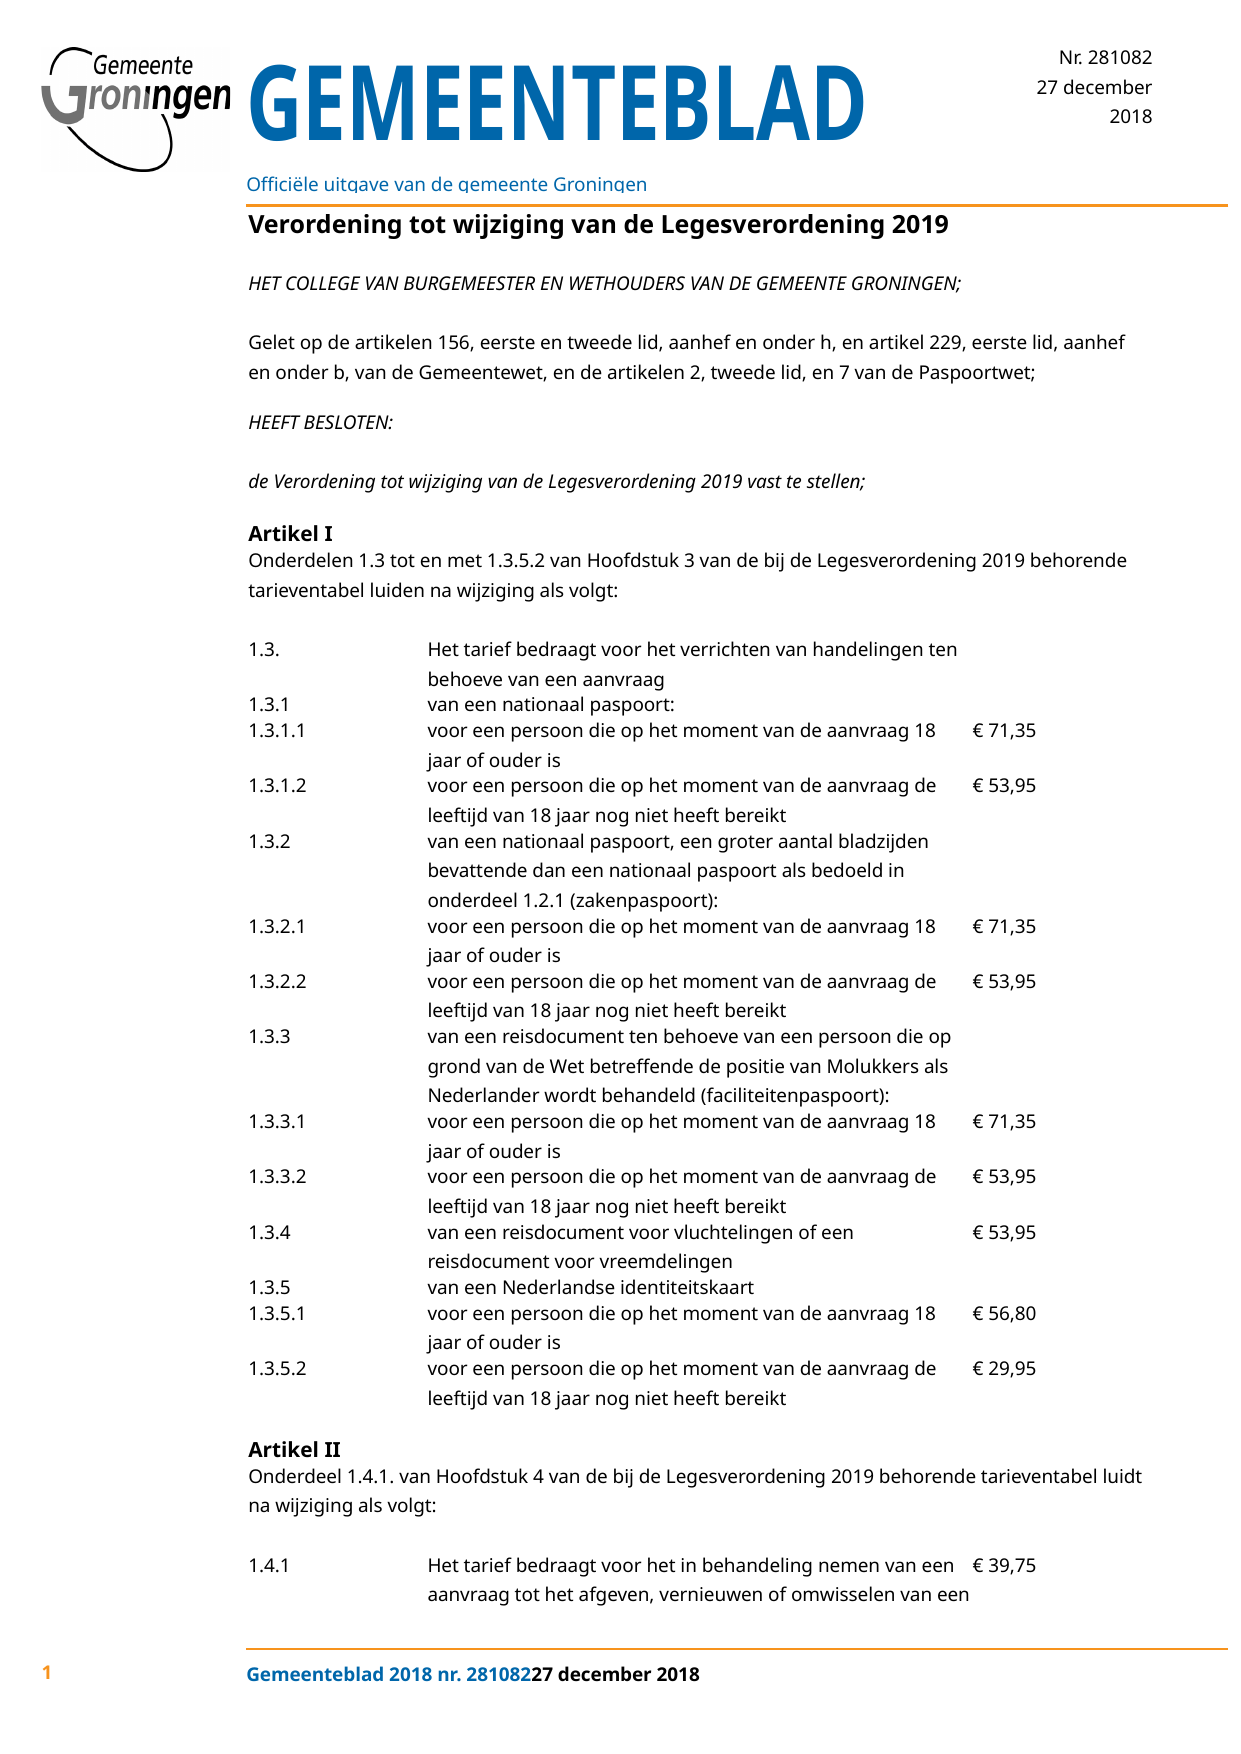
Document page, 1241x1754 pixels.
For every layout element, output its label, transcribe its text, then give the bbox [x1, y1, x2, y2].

table_header Het tarief bedraagt voor het verrichten van handelingen ten behoeve van een aanvraag [427, 636, 972, 692]
table_cell voor een persoon die op het moment van de aanvraag 18 jaar of ouder is [427, 717, 972, 773]
text Verordening tot wijziging van de Legesverordening 2019 [248, 207, 1152, 241]
table_cell € 53,95 [973, 1164, 1152, 1219]
table_cell [973, 692, 1152, 717]
table_cell voor een persoon die op het moment van de aanvraag 18 jaar of ouder is [427, 1108, 972, 1164]
table_cell 1.3.5.1 [248, 1300, 427, 1355]
text de Verordening tot wijziging van de Legesverordening 2019 vast te stellen; [248, 468, 1152, 494]
table_cell van een reisdocument voor vluchtelingen of een reisdocument voor vreemdelingen [427, 1219, 972, 1274]
table_cell 1.3.5.2 [248, 1355, 427, 1411]
table_cell voor een persoon die op het moment van de aanvraag de leeftijd van 18 jaar nog niet heeft bereikt [427, 968, 972, 1023]
table_cell van een reisdocument ten behoeve van een persoon die op grond van de Wet betreffende de positie van Molukkers als Nederlander wordt behandeld (faciliteitenpaspoort): [427, 1024, 972, 1108]
table_cell van een nationaal paspoort, een groter aantal bladzijden bevattende dan een nationaal paspoort als bedoeld in onderdeel 1.2.1 (zakenpaspoort): [427, 828, 972, 913]
text Gelet op de artikelen 156, eerste en tweede lid, aanhef en onder h, en artikel 229, eerste lid, aanhef en onder b, van de Gemeentewet, en de artikelen 2, tweede lid, en 7 van de Paspoortwet; [248, 329, 1152, 385]
table_cell voor een persoon die op het moment van de aanvraag de leeftijd van 18 jaar nog niet heeft bereikt [427, 1164, 972, 1219]
table_cell 1.3.3.2 [248, 1164, 427, 1219]
table_cell 1.3.3 [248, 1024, 427, 1108]
table_cell 1.3.5 [248, 1274, 427, 1300]
table_cell 1.3.2.2 [248, 968, 427, 1023]
table_cell [973, 1024, 1152, 1108]
table_cell € 71,35 [973, 913, 1152, 968]
table_cell € 29,95 [973, 1355, 1152, 1411]
table_cell van een Nederlandse identiteitskaart [427, 1274, 972, 1300]
text HET COLLEGE VAN BURGEMEESTER EN WETHOUDERS VAN DE GEMEENTE GRONINGEN; [248, 270, 1152, 296]
table_cell voor een persoon die op het moment van de aanvraag 18 jaar of ouder is [427, 913, 972, 968]
table_cell € 71,35 [973, 1108, 1152, 1164]
table_cell 1.3.4 [248, 1219, 427, 1274]
table_cell € 71,35 [973, 717, 1152, 773]
table_cell 1.3.1 [248, 692, 427, 717]
table_cell [973, 828, 1152, 913]
picture [41, 47, 231, 172]
table_header € 39,75 [973, 1552, 1152, 1607]
table_cell 1.3.1.2 [248, 773, 427, 828]
table_cell € 53,95 [973, 773, 1152, 828]
table_cell voor een persoon die op het moment van de aanvraag 18 jaar of ouder is [427, 1300, 972, 1355]
table_cell [973, 1274, 1152, 1300]
text Onderdelen 1.3 tot en met 1.3.5.2 van Hoofdstuk 3 van de bij de Legesverordening 2019 behorende tarieventabel luiden na wijziging als volgt: [248, 547, 1152, 603]
table_cell 1.3.2 [248, 828, 427, 913]
table_cell van een nationaal paspoort: [427, 692, 972, 717]
table_header 1.3. [248, 636, 427, 692]
table_header [973, 636, 1152, 692]
table_cell € 56,80 [973, 1300, 1152, 1355]
text Artikel I [248, 519, 1152, 547]
table_cell € 53,95 [973, 1219, 1152, 1274]
table_cell 1.3.1.1 [248, 717, 427, 773]
table_cell 1.3.2.1 [248, 913, 427, 968]
table_header Het tarief bedraagt voor het in behandeling nemen van een aanvraag tot het afgeven, vernieuwen of omwisselen van een [427, 1552, 972, 1607]
table_header 1.4.1 [248, 1552, 427, 1607]
table_cell voor een persoon die op het moment van de aanvraag de leeftijd van 18 jaar nog niet heeft bereikt [427, 773, 972, 828]
table_cell 1.3.3.1 [248, 1108, 427, 1164]
table_cell € 53,95 [973, 968, 1152, 1023]
text Onderdeel 1.4.1. van Hoofdstuk 4 van de bij de Legesverordening 2019 behorende tarieventabel luidt na wijziging als volgt: [248, 1463, 1152, 1518]
text Artikel II [248, 1435, 1152, 1463]
table_cell voor een persoon die op het moment van de aanvraag de leeftijd van 18 jaar nog niet heeft bereikt [427, 1355, 972, 1411]
text HEEFT BESLOTEN: [248, 409, 1152, 435]
